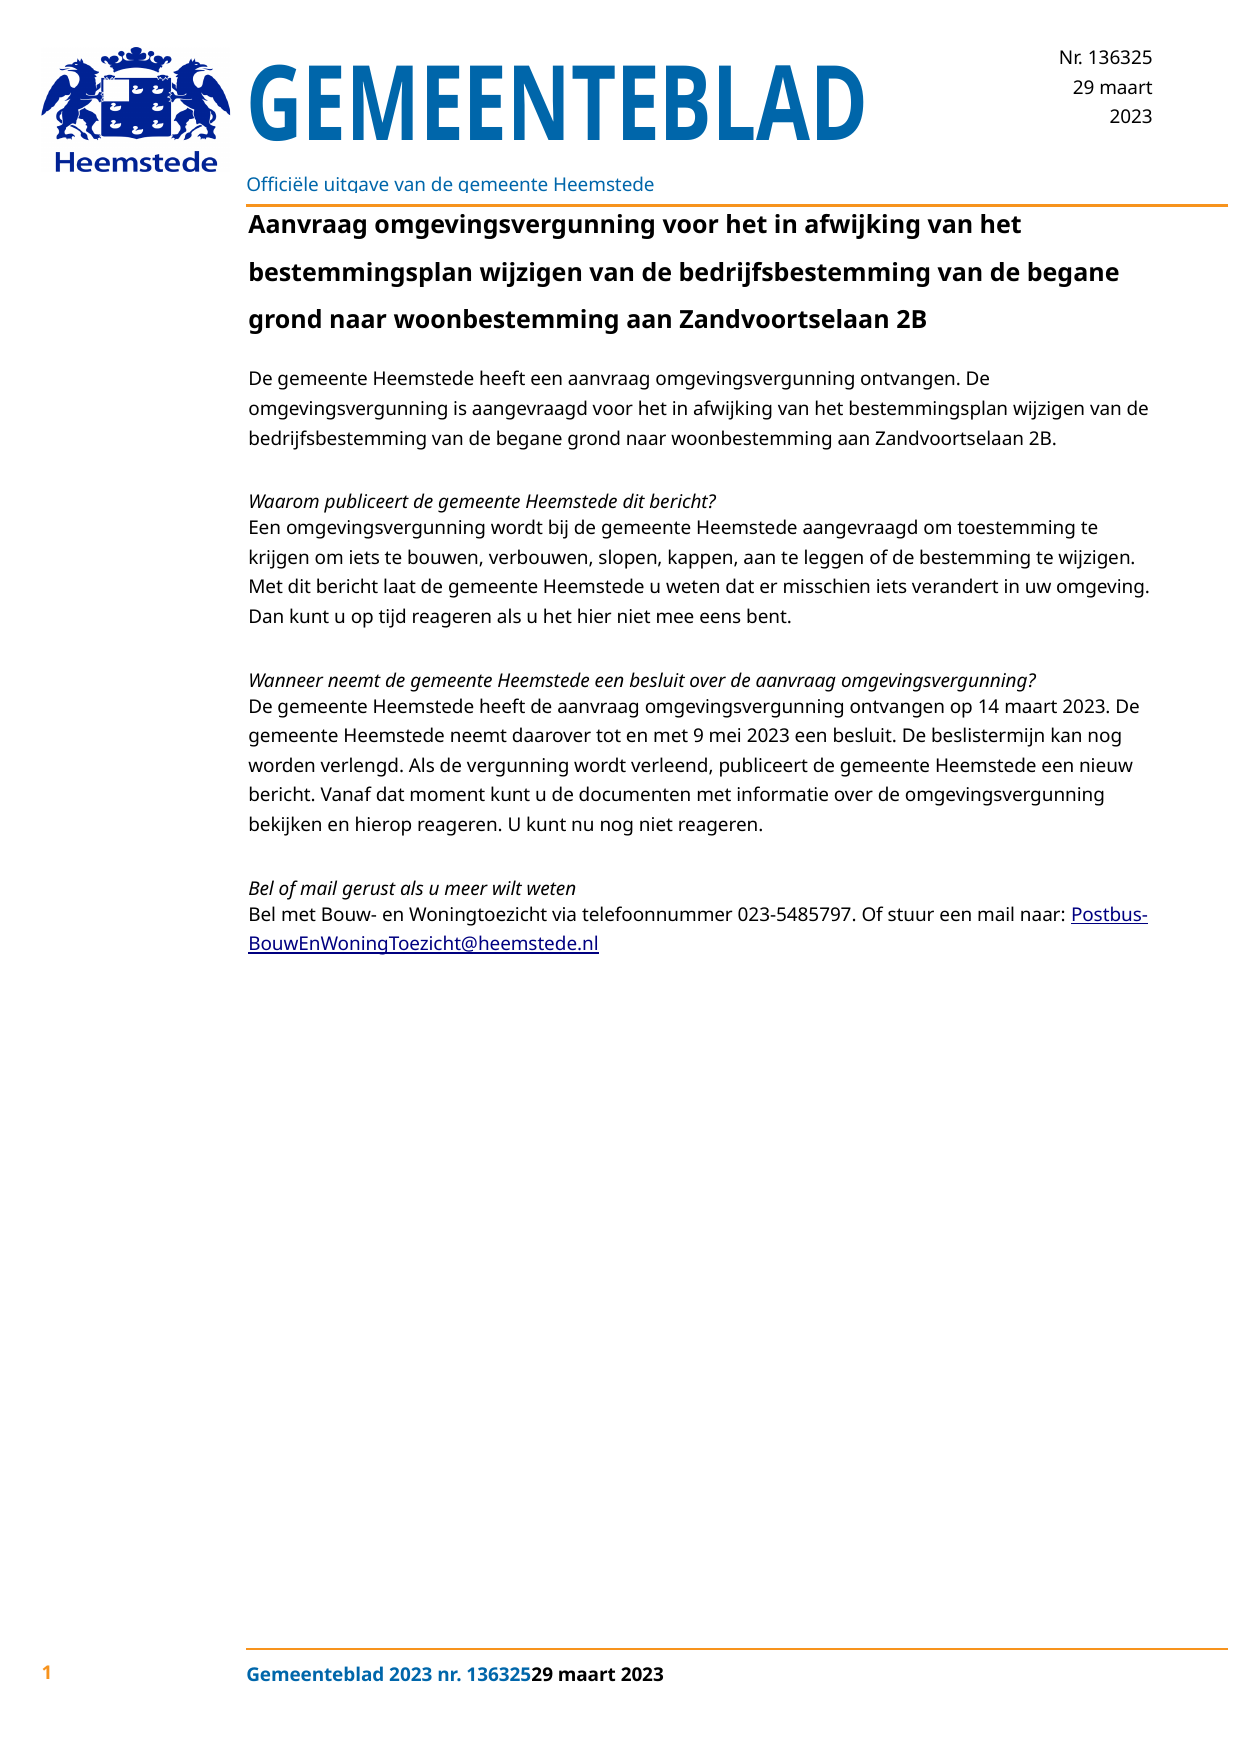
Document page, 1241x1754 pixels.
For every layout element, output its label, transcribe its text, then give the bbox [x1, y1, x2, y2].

text Wanneer neemt de gemeente Heemstede een besluit over de aanvraag omgevingsvergunning? [248, 667, 1152, 693]
text De gemeente Heemstede heeft de aanvraag omgevingsvergunning ontvangen op 14 maart 2023. De gemeente Heemstede neemt daarover tot en met 9 mei 2023 een besluit. De beslistermijn kan nog worden verlengd. Als de vergunning wordt verleend, publiceert de gemeente Heemstede een nieuw bericht. Vanaf dat moment kunt u de documenten met informatie over de omgevingsvergunning bekijken en hierop reageren. U kunt nu nog niet reageren. [248, 693, 1152, 837]
text Aanvraag omgevingsvergunning voor het in afwijking van het bestemmingsplan wijzigen van de bedrijfsbestemming van de begane grond naar woonbestemming aan Zandvoortselaan 2B [248, 207, 1152, 336]
text Waarom publiceert de gemeente Heemstede dit bericht? [248, 489, 1152, 514]
picture [41, 47, 231, 172]
text Een omgevingsvergunning wordt bij de gemeente Heemstede aangevraagd om toestemming te krijgen om iets te bouwen, verbouwen, slopen, kappen, aan te leggen of de bestemming te wijzigen. Met dit bericht laat de gemeente Heemstede u weten dat er misschien iets verandert in uw omgeving. Dan kunt u op tijd reageren als u het hier niet mee eens bent. [248, 514, 1152, 629]
text Bel of mail gerust als u meer wilt weten [248, 875, 1152, 901]
text Bel met Bouw- en Woningtoezicht via telefoonnummer 023-5485797. Of stuur een mail naar: Postbus-BouwEnWoningToezicht@heemstede.nl [248, 901, 1152, 956]
text De gemeente Heemstede heeft een aanvraag omgevingsvergunning ontvangen. De omgevingsvergunning is aangevraagd voor het in afwijking van het bestemmingsplan wijzigen van de bedrijfsbestemming van de begane grond naar woonbestemming aan Zandvoortselaan 2B. [248, 366, 1152, 450]
